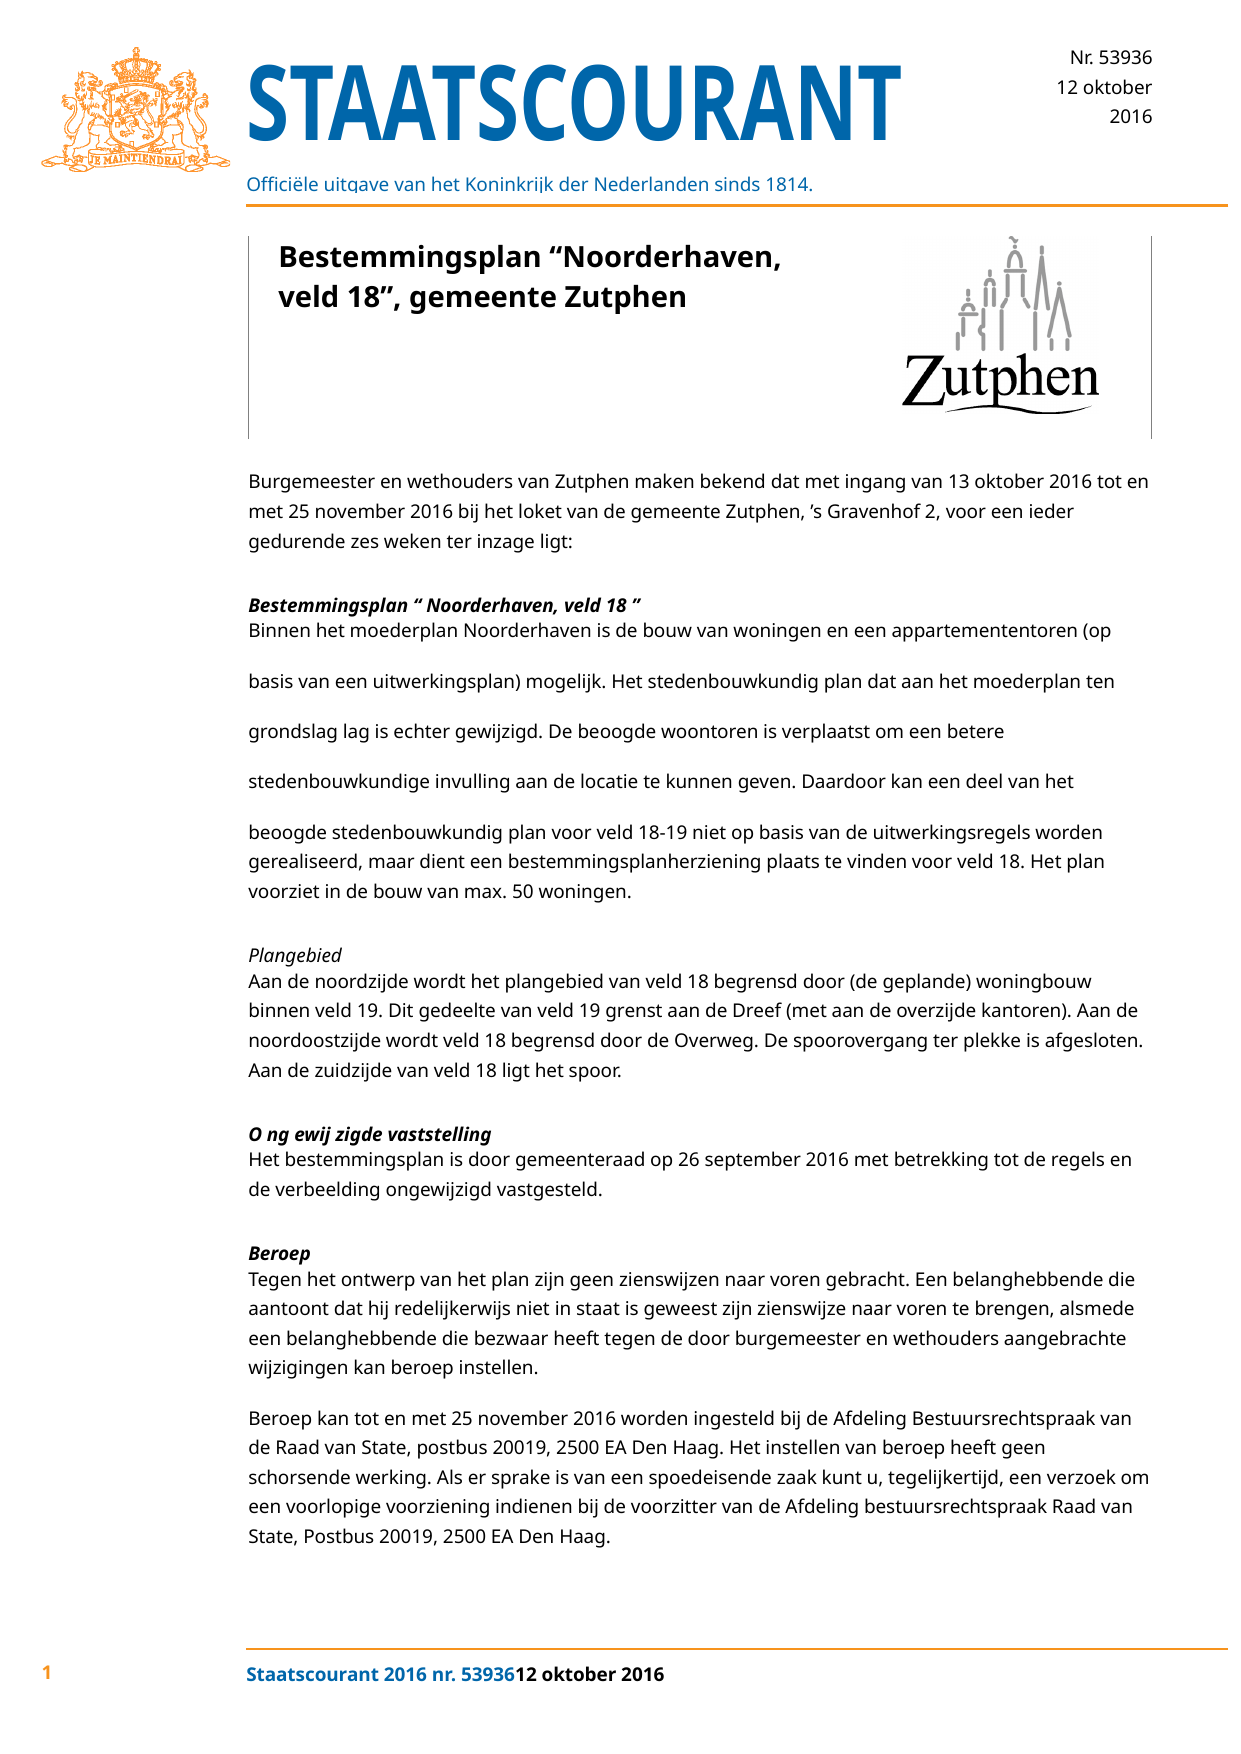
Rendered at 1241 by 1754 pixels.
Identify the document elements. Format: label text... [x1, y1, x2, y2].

text basis van een uitwerkingsplan) mogelijk. Het stedenbouwkundig plan dat aan het moederplan ten [248, 668, 1152, 694]
text O ng ewij zigde vaststelling [248, 1121, 1152, 1146]
text Beroep [248, 1240, 1152, 1266]
table_header [1099, 236, 1151, 413]
text grondslag lag is echter gewijzigd. De beoogde woontoren is verplaatst om een betere [248, 718, 1152, 744]
picture [41, 47, 231, 172]
table_header [850, 236, 902, 413]
text Plangebied [248, 942, 1152, 968]
text Binnen het moederplan Noorderhaven is de bouw van woningen en een appartemententoren (op [248, 617, 1152, 643]
text Het bestemmingsplan is door gemeenteraad op 26 september 2016 met betrekking tot de regels en de verbeelding ongewijzigd vastgesteld. [248, 1146, 1152, 1202]
text stedenbouwkundige invulling aan de locatie te kunnen geven. Daardoor kan een deel van het [248, 769, 1152, 794]
text beoogde stedenbouwkundig plan voor veld 18-19 niet op basis van de uitwerkingsregels worden gerealiseerd, maar dient een bestemmingsplanherziening plaats te vinden voor veld 18. Het plan voorziet in de bouw van max. 50 woningen. [248, 819, 1152, 904]
table_header [850, 414, 1151, 439]
text Tegen het ontwerp van het plan zijn geen zienswijzen naar voren gebracht. Een belanghebbende die aantoont dat hij redelijkerwijs niet in staat is geweest zijn zienswijze naar voren te brengen, alsmede een belanghebbende die bezwaar heeft tegen de door burgemeester en wethouders aangebrachte wijzigingen kan beroep instellen. [248, 1266, 1152, 1380]
text Beroep kan tot en met 25 november 2016 worden ingesteld bij de Afdeling Bestuursrechtspraak van de Raad van State, postbus 20019, 2500 EA Den Haag. Het instellen van beroep heeft geen schorsende werking. Als er sprake is van een spoedeisende zaak kunt u, tegelijkertijd, een verzoek om een voorlopige voorziening indienen bij de voorzitter van de Afdeling bestuursrechtspraak Raad van State, Postbus 20019, 2500 EA Den Haag. [248, 1405, 1152, 1549]
text Aan de noordzijde wordt het plangebied van veld 18 begrensd door (de geplande) woningbouw binnen veld 19. Dit gedeelte van veld 19 grenst aan de Dreef (met aan de overzijde kantoren). Aan de noordoostzijde wordt veld 18 begrensd door de Overweg. De spoorovergang ter plekke is afgesloten. Aan de zuidzijde van veld 18 ligt het spoor. [248, 968, 1152, 1082]
table_header Bestemmingsplan “Noorderhaven, veld 18”, gemeente Zutphen [249, 236, 850, 439]
text Bestemmingsplan “ Noorderhaven, veld 18 ” [248, 592, 1152, 617]
text Burgemeester en wethouders van Zutphen maken bekend dat met ingang van 13 oktober 2016 tot en met 25 november 2016 bij het loket van de gemeente Zutphen, ’s Gravenhof 2, voor een ieder gedurende zes weken ter inzage ligt: [248, 469, 1152, 553]
picture [902, 236, 1099, 414]
